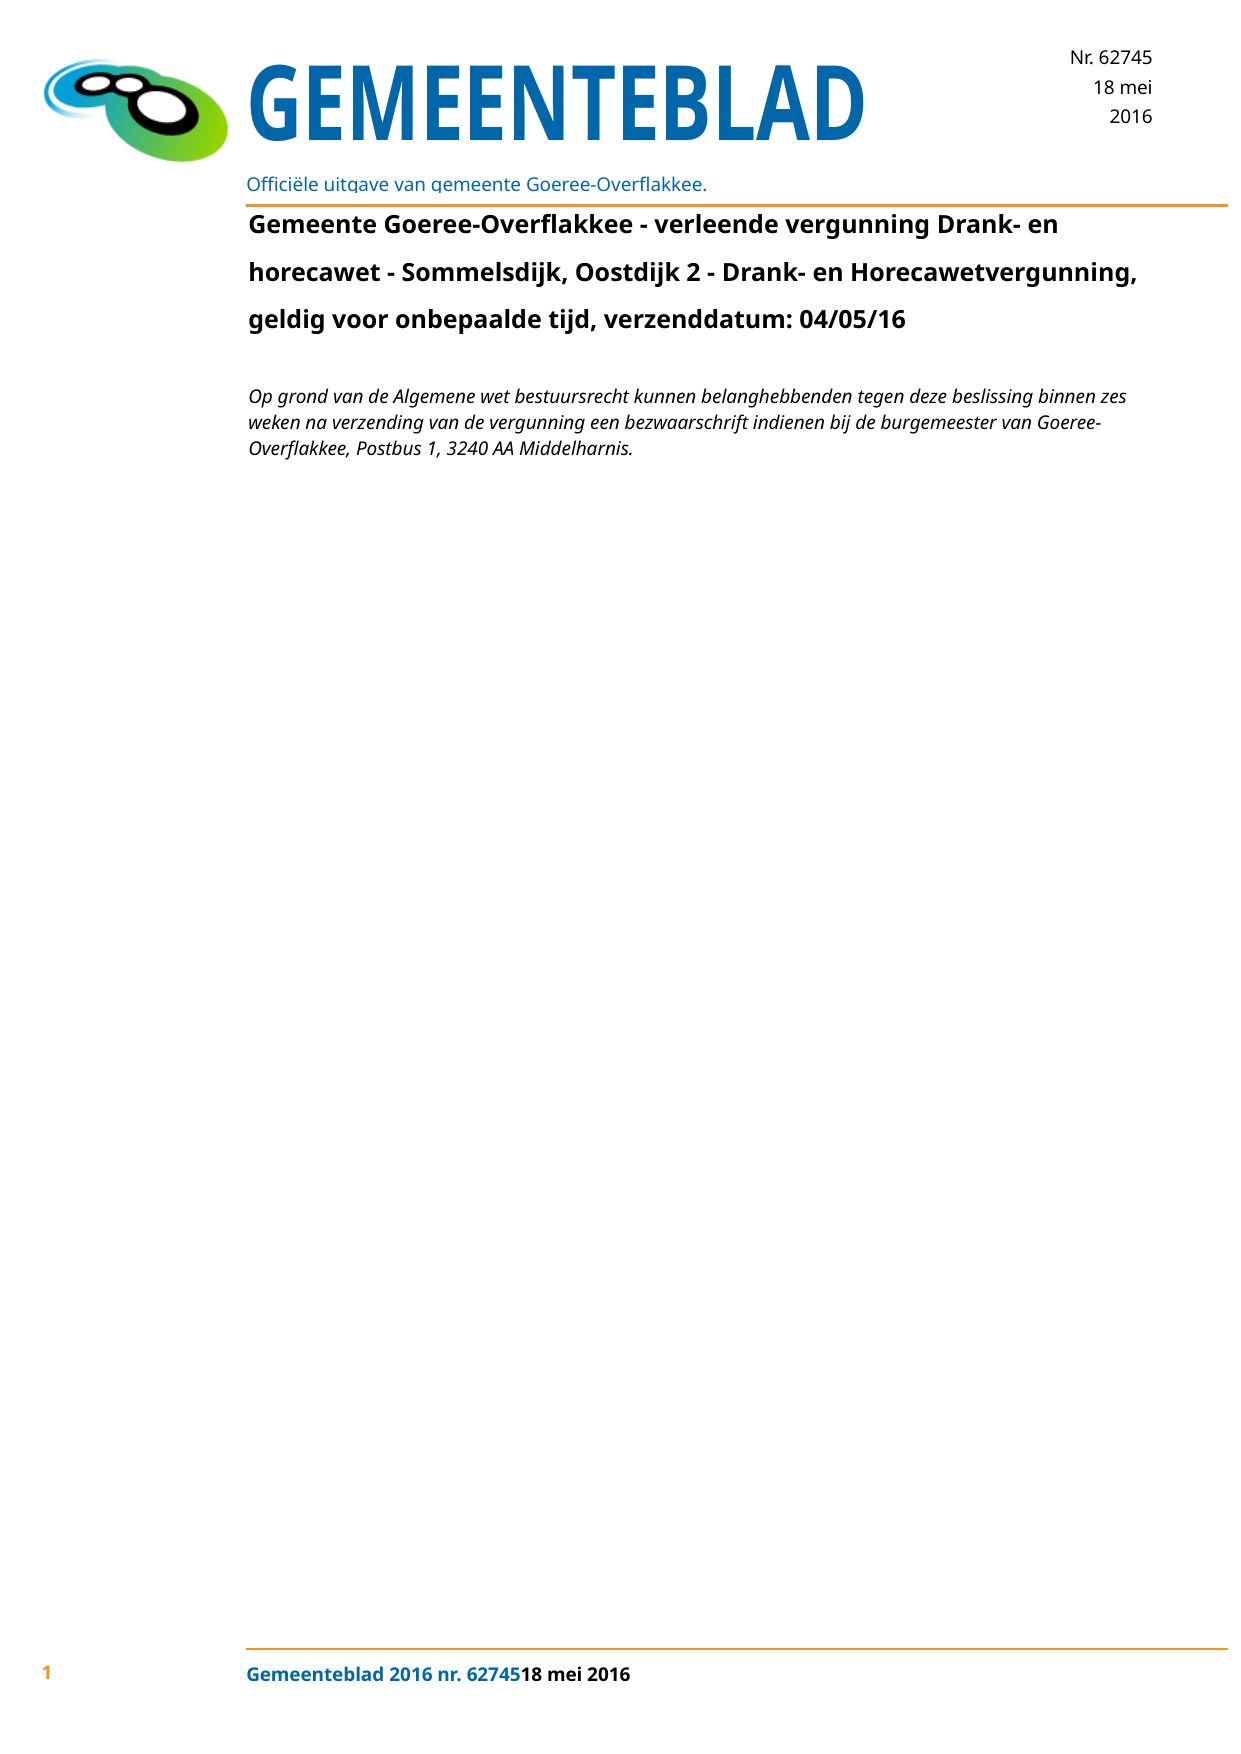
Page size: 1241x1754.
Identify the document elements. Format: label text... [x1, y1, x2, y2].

text Gemeente Goeree-Overflakkee - verleende vergunning Drank- en horecawet - Sommelsdijk, Oostdijk 2 - Drank- en Horecawetvergunning, geldig voor onbepaalde tijd, verzenddatum: 04/05/16 [248, 207, 1152, 336]
picture [41, 47, 231, 172]
text Op grond van de Algemene wet bestuursrecht kunnen belanghebbenden tegen deze beslissing binnen zes weken na verzending van de vergunning een bezwaarschrift indienen bij de burgemeester van Goeree-Overflakkee, Postbus 1, 3240 AA Middelharnis. [248, 384, 1152, 461]
